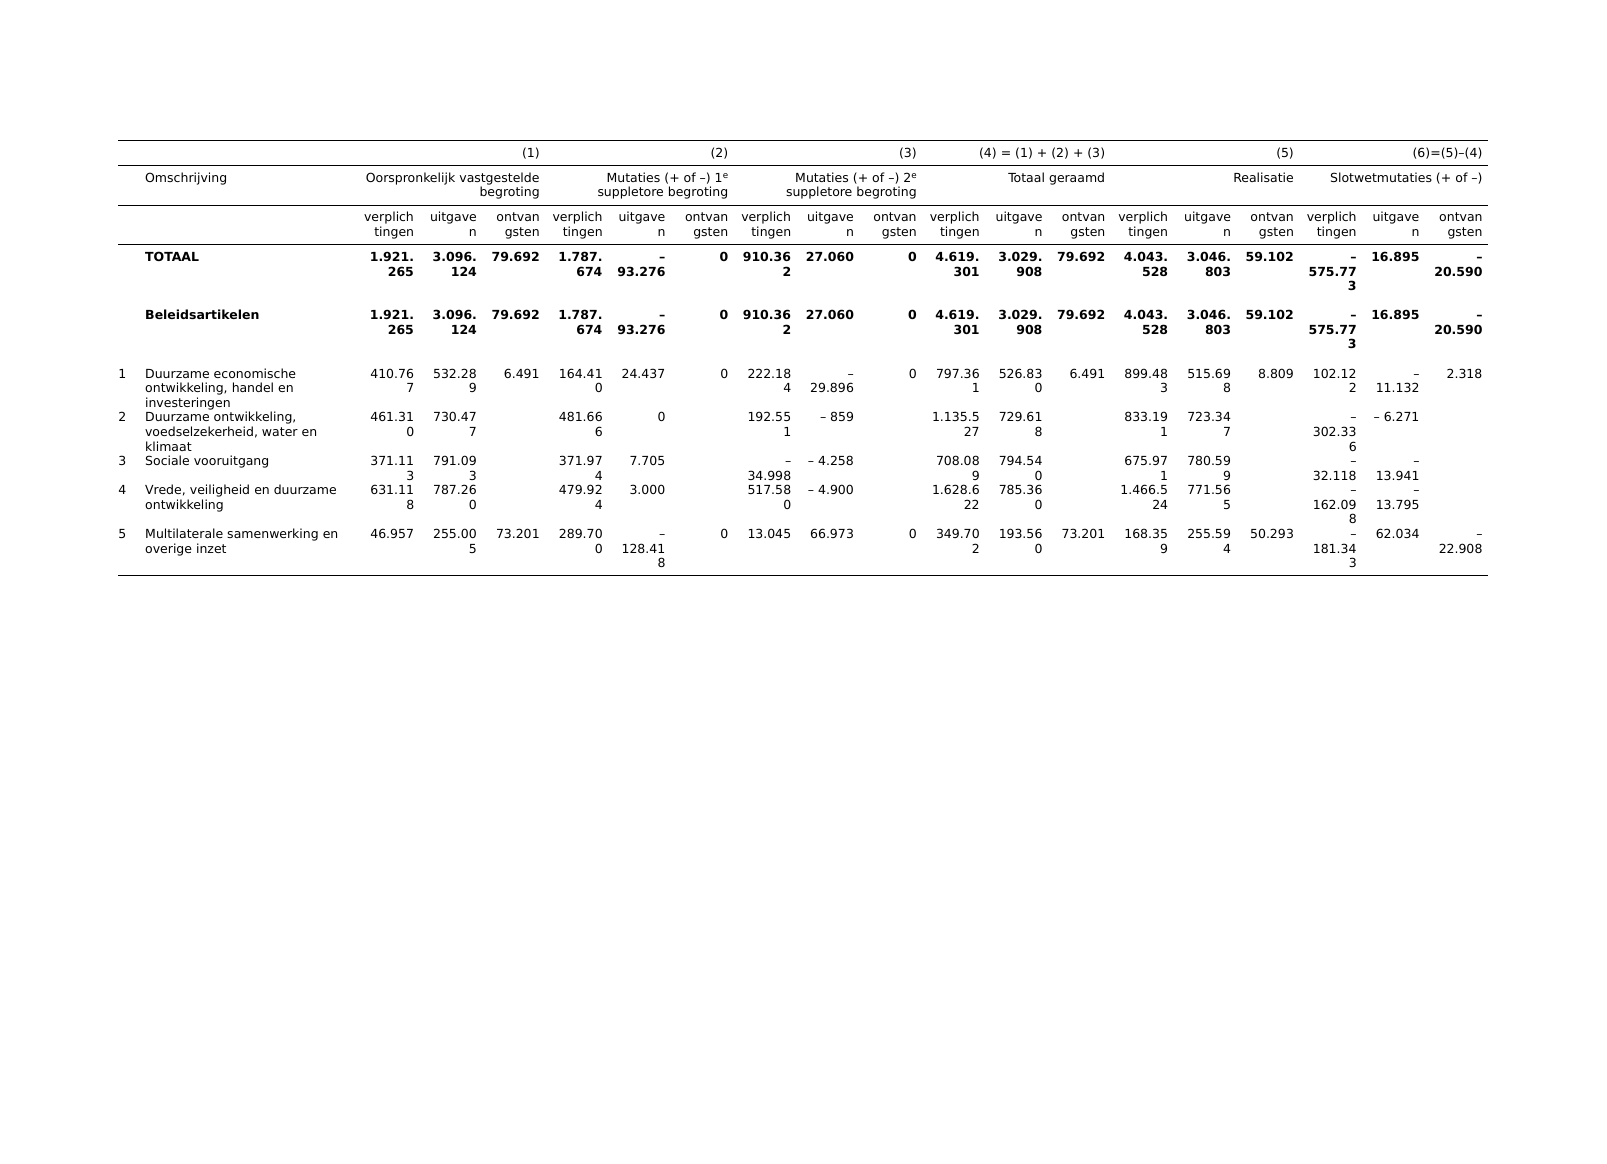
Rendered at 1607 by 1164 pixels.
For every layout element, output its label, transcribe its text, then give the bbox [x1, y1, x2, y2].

table_cell 222.184 [734, 367, 797, 410]
table_cell 3 [118, 454, 139, 483]
table_cell 59.102 [1237, 245, 1299, 294]
table_cell [1425, 410, 1488, 454]
table_cell 73.201 [1048, 527, 1111, 575]
table_cell [357, 294, 420, 308]
table_cell – 34.998 [734, 454, 797, 483]
table_cell [985, 294, 1048, 308]
table_cell [671, 410, 734, 454]
table_cell verplichtingen [545, 206, 608, 244]
table_cell – 11.132 [1362, 367, 1425, 410]
table_cell 791.093 [420, 454, 482, 483]
table_cell 3.046.803 [1174, 308, 1237, 352]
table_cell – 4.900 [797, 483, 859, 527]
table_cell verplichtingen [734, 206, 797, 244]
table_cell 13.045 [734, 527, 797, 575]
table_cell [671, 454, 734, 483]
table_cell 526.830 [985, 367, 1048, 410]
table_cell uitgaven [797, 206, 859, 244]
table_header (2) [545, 141, 734, 165]
table_cell [985, 352, 1048, 367]
table_cell [1300, 294, 1362, 308]
table_cell 1.787.674 [545, 245, 608, 294]
table_cell 0 [671, 245, 734, 294]
table_cell [483, 410, 545, 454]
table_cell uitgaven [1362, 206, 1425, 244]
table_cell ontvangsten [860, 206, 922, 244]
table_cell – 859 [797, 410, 859, 454]
table_cell 910.362 [734, 245, 797, 294]
table_cell 787.260 [420, 483, 482, 527]
table_cell 193.560 [985, 527, 1048, 575]
table_cell [1237, 410, 1299, 454]
table_cell [357, 352, 420, 367]
table_cell 79.692 [483, 308, 545, 352]
table_cell [797, 294, 859, 308]
table_cell 8.809 [1237, 367, 1299, 410]
table_cell [923, 352, 985, 367]
table_cell 3.000 [608, 483, 671, 527]
table_cell 0 [860, 367, 922, 410]
table_cell – 181.343 [1300, 527, 1362, 575]
table_cell 797.361 [923, 367, 985, 410]
table_cell ontvangsten [483, 206, 545, 244]
table_cell [1048, 410, 1111, 454]
table_cell 27.060 [797, 245, 859, 294]
table_cell 24.437 [608, 367, 671, 410]
table_cell 4.043.528 [1111, 308, 1174, 352]
table_cell 0 [671, 308, 734, 352]
table_cell [1174, 352, 1237, 367]
table_cell 532.289 [420, 367, 482, 410]
table_cell 1.921.265 [357, 308, 420, 352]
table_cell – 93.276 [608, 245, 671, 294]
table_cell 6.491 [1048, 367, 1111, 410]
table_cell 16.895 [1362, 245, 1425, 294]
table_cell 4 [118, 483, 139, 527]
table_cell [860, 294, 922, 308]
table_cell [420, 294, 482, 308]
table_cell Multilaterale samenwerking en overige inzet [139, 527, 357, 575]
table_header (1) [357, 141, 545, 165]
table_cell 16.895 [1362, 308, 1425, 352]
table_cell 708.089 [923, 454, 985, 483]
table_cell 62.034 [1362, 527, 1425, 575]
table_cell [671, 294, 734, 308]
table_cell ontvangsten [1048, 206, 1111, 244]
table_header [118, 141, 139, 165]
table_cell [1425, 483, 1488, 527]
table_cell 73.201 [483, 527, 545, 575]
table_cell – 128.418 [608, 527, 671, 575]
table_cell uitgaven [608, 206, 671, 244]
table_cell 3.096.124 [420, 245, 482, 294]
table_cell [608, 294, 671, 308]
table_cell [860, 352, 922, 367]
table_cell verplichtingen [1300, 206, 1362, 244]
table_cell – 20.590 [1425, 308, 1488, 352]
table_cell [420, 352, 482, 367]
table_header (3) [734, 141, 922, 165]
table_cell [118, 166, 139, 204]
table_header (6)=(5)–(4) [1300, 141, 1488, 165]
table_cell [860, 483, 922, 527]
table_cell [671, 352, 734, 367]
table_cell 255.594 [1174, 527, 1237, 575]
table_cell 0 [671, 367, 734, 410]
table_cell – 4.258 [797, 454, 859, 483]
table_cell Vrede, veiligheid en duurzame ontwikkeling [139, 483, 357, 527]
table_cell Sociale vooruitgang [139, 454, 357, 483]
table_cell 79.692 [1048, 308, 1111, 352]
table_cell [797, 352, 859, 367]
table_cell 79.692 [483, 245, 545, 294]
table_cell – 20.590 [1425, 245, 1488, 294]
table_cell 289.700 [545, 527, 608, 575]
table_cell [1111, 294, 1174, 308]
table_cell 2 [118, 410, 139, 454]
table_cell [1048, 483, 1111, 527]
table_cell [734, 294, 797, 308]
table_cell [1048, 352, 1111, 367]
table_cell – 13.941 [1362, 454, 1425, 483]
table_cell [483, 483, 545, 527]
table_cell – 575.773 [1300, 308, 1362, 352]
table_cell 192.551 [734, 410, 797, 454]
table_cell 3.029.908 [985, 245, 1048, 294]
table_cell verplichtingen [1111, 206, 1174, 244]
table_cell 910.362 [734, 308, 797, 352]
table_cell 66.973 [797, 527, 859, 575]
table_cell 0 [671, 527, 734, 575]
table_cell verplichtingen [923, 206, 985, 244]
table_cell [483, 454, 545, 483]
table_cell 479.924 [545, 483, 608, 527]
table_cell [1111, 352, 1174, 367]
table_cell [1300, 352, 1362, 367]
table_cell 164.410 [545, 367, 608, 410]
table_cell [118, 352, 139, 367]
table_cell 168.359 [1111, 527, 1174, 575]
table_cell [1237, 454, 1299, 483]
table_cell [139, 206, 357, 244]
table_cell 7.705 [608, 454, 671, 483]
table_cell Oorspronkelijk vastgestelde begroting [357, 166, 545, 204]
table_cell [1362, 352, 1425, 367]
table_cell [545, 352, 608, 367]
table_cell [734, 352, 797, 367]
table_cell TOTAAL [139, 245, 357, 294]
table_cell [860, 410, 922, 454]
table_cell – 302.336 [1300, 410, 1362, 454]
table_cell [118, 245, 139, 294]
table_cell 349.702 [923, 527, 985, 575]
table_cell – 6.271 [1362, 410, 1425, 454]
table_cell 723.347 [1174, 410, 1237, 454]
table_cell 1.135.527 [923, 410, 985, 454]
table_cell Mutaties (+ of –) 2e suppletore begroting [734, 166, 922, 204]
table_cell [118, 294, 139, 308]
table_cell [1362, 294, 1425, 308]
table_cell [608, 352, 671, 367]
table_cell [671, 483, 734, 527]
table_cell verplichtingen [357, 206, 420, 244]
table_cell 102.122 [1300, 367, 1362, 410]
table_cell [1174, 294, 1237, 308]
table_header (5) [1111, 141, 1299, 165]
table_cell [1237, 352, 1299, 367]
table_cell [1237, 483, 1299, 527]
table_cell 2.318 [1425, 367, 1488, 410]
table_cell [860, 454, 922, 483]
table_cell 675.971 [1111, 454, 1174, 483]
table_cell 0 [860, 308, 922, 352]
table_cell 1 [118, 367, 139, 410]
table_cell – 162.098 [1300, 483, 1362, 527]
table_cell 4.619.301 [923, 245, 985, 294]
table_cell [1048, 454, 1111, 483]
table_cell [483, 294, 545, 308]
table_cell – 32.118 [1300, 454, 1362, 483]
table_cell Duurzame ontwikkeling, voedselzekerheid, water en klimaat [139, 410, 357, 454]
table_cell – 575.773 [1300, 245, 1362, 294]
table_cell 461.310 [357, 410, 420, 454]
table_cell Slotwetmutaties (+ of –) [1300, 166, 1488, 204]
table_cell [1425, 352, 1488, 367]
table_cell 0 [860, 527, 922, 575]
table_cell 730.477 [420, 410, 482, 454]
table_cell uitgaven [985, 206, 1048, 244]
table_cell – 29.896 [797, 367, 859, 410]
table_cell [1425, 294, 1488, 308]
table_cell 27.060 [797, 308, 859, 352]
table_cell Totaal geraamd [923, 166, 1111, 204]
table_cell [545, 294, 608, 308]
table_header (4) = (1) + (2) + (3) [923, 141, 1111, 165]
table_cell 1.787.674 [545, 308, 608, 352]
table_cell [118, 308, 139, 352]
table_header [139, 141, 357, 165]
table_cell 1.921.265 [357, 245, 420, 294]
table_cell 46.957 [357, 527, 420, 575]
table_cell [139, 294, 357, 308]
table_cell – 13.795 [1362, 483, 1425, 527]
table_cell 1.628.622 [923, 483, 985, 527]
table_cell 4.619.301 [923, 308, 985, 352]
table_cell 3.029.908 [985, 308, 1048, 352]
table_cell ontvangsten [1425, 206, 1488, 244]
table_cell [139, 352, 357, 367]
table_cell 410.767 [357, 367, 420, 410]
table_cell 771.565 [1174, 483, 1237, 527]
table_cell 3.096.124 [420, 308, 482, 352]
table_cell Omschrijving [139, 166, 357, 204]
table_cell 3.046.803 [1174, 245, 1237, 294]
table_cell ontvangsten [1237, 206, 1299, 244]
table_cell uitgaven [1174, 206, 1237, 244]
table_cell 6.491 [483, 367, 545, 410]
table_cell 79.692 [1048, 245, 1111, 294]
table_cell 1.466.524 [1111, 483, 1174, 527]
table_cell – 22.908 [1425, 527, 1488, 575]
table_cell [1237, 294, 1299, 308]
table_cell – 93.276 [608, 308, 671, 352]
table_cell [1048, 294, 1111, 308]
table_cell 50.293 [1237, 527, 1299, 575]
table_cell ontvangsten [671, 206, 734, 244]
table_cell [1425, 454, 1488, 483]
table_cell 0 [608, 410, 671, 454]
table_cell 794.540 [985, 454, 1048, 483]
table_cell 255.005 [420, 527, 482, 575]
table_cell 371.974 [545, 454, 608, 483]
table_cell Duurzame economische ontwikkeling, handel en investeringen [139, 367, 357, 410]
table_cell Mutaties (+ of –) 1e suppletore begroting [545, 166, 734, 204]
table_cell 0 [860, 245, 922, 294]
table_cell [118, 206, 139, 244]
table_cell 780.599 [1174, 454, 1237, 483]
table_cell 833.191 [1111, 410, 1174, 454]
table_cell Realisatie [1111, 166, 1299, 204]
table_cell 785.360 [985, 483, 1048, 527]
table_cell 371.113 [357, 454, 420, 483]
table_cell uitgaven [420, 206, 482, 244]
table_cell 729.618 [985, 410, 1048, 454]
table_cell 4.043.528 [1111, 245, 1174, 294]
table_cell 631.118 [357, 483, 420, 527]
table_cell 481.666 [545, 410, 608, 454]
table_cell [483, 352, 545, 367]
table_cell 59.102 [1237, 308, 1299, 352]
table_cell 515.698 [1174, 367, 1237, 410]
table_cell [923, 294, 985, 308]
table_cell 899.483 [1111, 367, 1174, 410]
table_cell 5 [118, 527, 139, 575]
table_cell Beleidsartikelen [139, 308, 357, 352]
table_cell 517.580 [734, 483, 797, 527]
